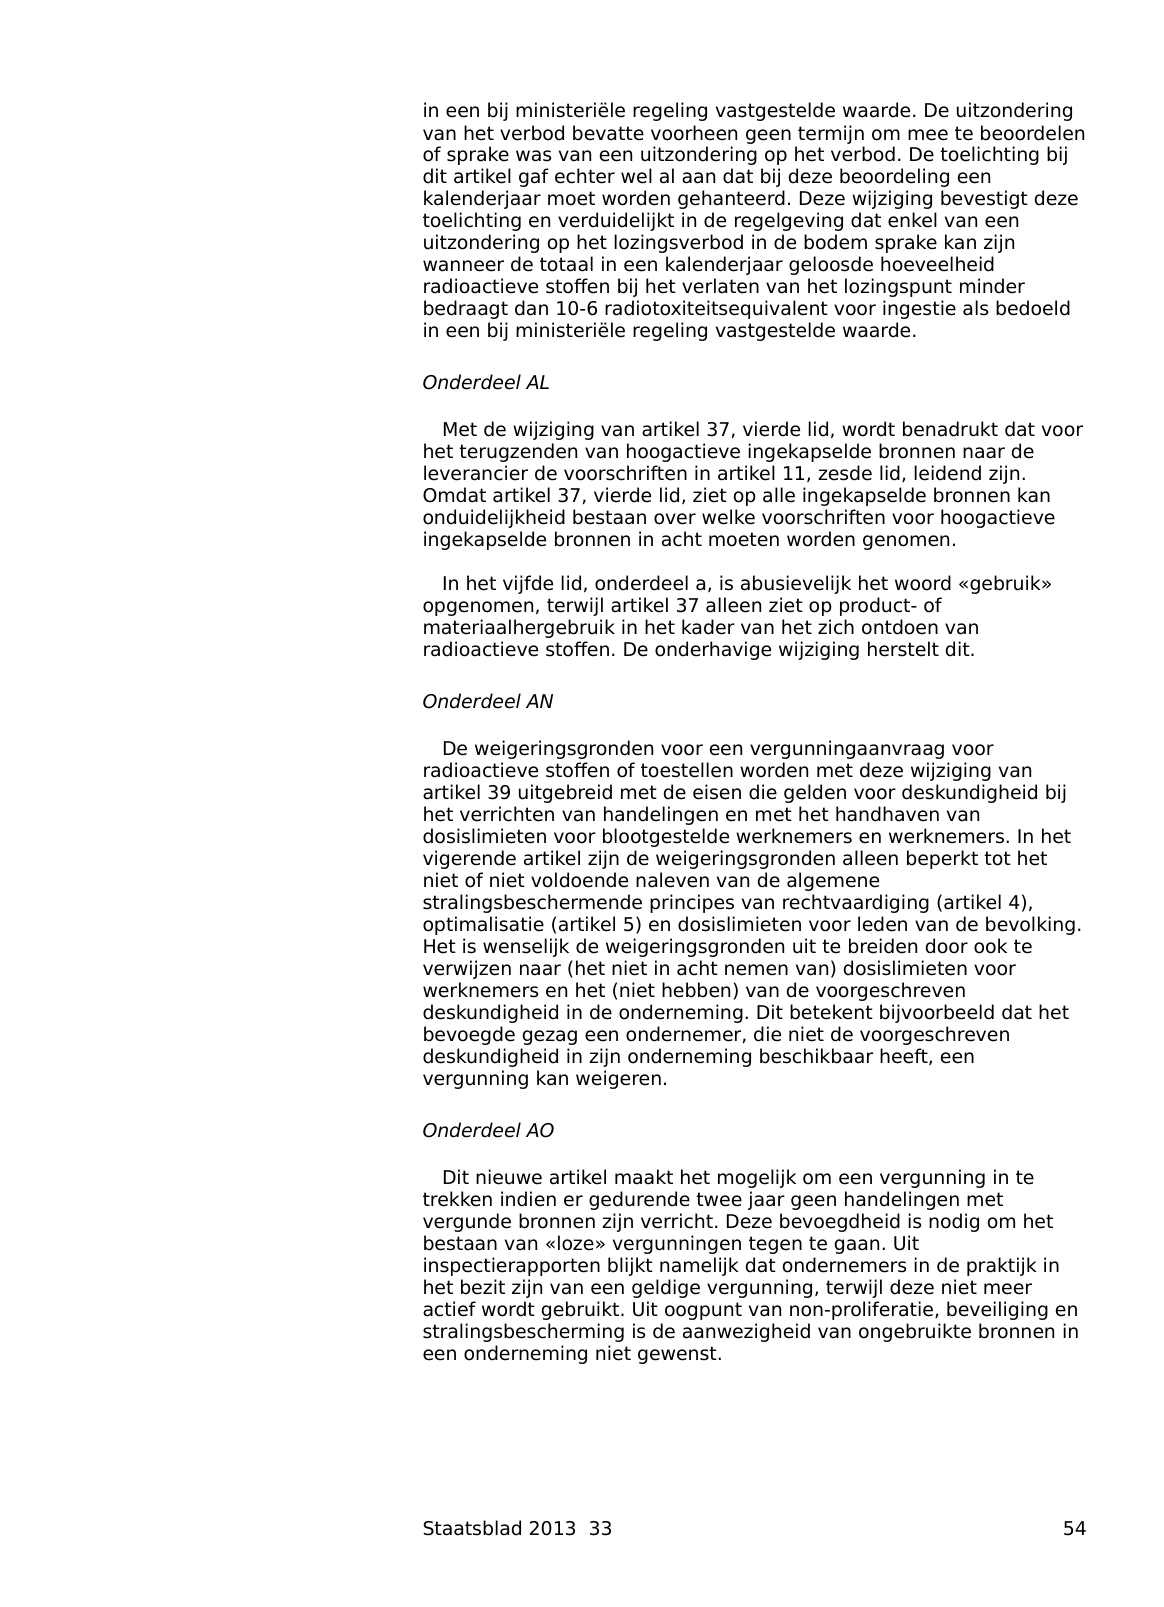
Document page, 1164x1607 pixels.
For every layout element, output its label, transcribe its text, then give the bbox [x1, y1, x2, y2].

subtitle Onderdeel AN [422, 691, 1087, 713]
subtitle Onderdeel AL [422, 372, 1087, 394]
text De weigeringsgronden voor een vergunningaanvraag voor radioactieve stoffen of toestellen worden met deze wijziging van artikel 39 uitgebreid met de eisen die gelden voor deskundigheid bij het verrichten van handelingen en met het handhaven van dosislimieten voor blootgestelde werknemers en werknemers. In het vigerende artikel zijn de weigeringsgronden alleen beperkt tot het niet of niet voldoende naleven van de algemene stralingsbeschermende principes van rechtvaardiging (artikel 4), optimalisatie (artikel 5) en dosislimieten voor leden van de bevolking. Het is wenselijk de weigeringsgronden uit te breiden door ook te verwijzen naar (het niet in acht nemen van) dosislimieten voor werknemers en het (niet hebben) van de voorgeschreven deskundigheid in de onderneming. Dit betekent bijvoorbeeld dat het bevoegde gezag een ondernemer, die niet de voorgeschreven deskundigheid in zijn onderneming beschikbaar heeft, een vergunning kan weigeren. [422, 738, 1087, 1090]
subtitle Onderdeel AO [422, 1120, 1087, 1142]
text Dit nieuwe artikel maakt het mogelijk om een vergunning in te trekken indien er gedurende twee jaar geen handelingen met vergunde bronnen zijn verricht. Deze bevoegdheid is nodig om het bestaan van «loze» vergunningen tegen te gaan. Uit inspectierapporten blijkt namelijk dat ondernemers in de praktijk in het bezit zijn van een geldige vergunning, terwijl deze niet meer actief wordt gebruikt. Uit oogpunt van non-proliferatie, beveiliging en stralingsbescherming is de aanwezigheid van ongebruikte bronnen in een onderneming niet gewenst. [422, 1167, 1087, 1364]
text in een bij ministeriële regeling vastgestelde waarde. De uitzondering van het verbod bevatte voorheen geen termijn om mee te beoordelen of sprake was van een uitzondering op het verbod. De toelichting bij dit artikel gaf echter wel al aan dat bij deze beoordeling een kalenderjaar moet worden gehanteerd. Deze wijziging bevestigt deze toelichting en verduidelijkt in de regelgeving dat enkel van een uitzondering op het lozingsverbod in de bodem sprake kan zijn wanneer de totaal in een kalenderjaar geloosde hoeveelheid radioactieve stoffen bij het verlaten van het lozingspunt minder bedraagt dan 10-6 radiotoxiteitsequivalent voor ingestie als bedoeld in een bij ministeriële regeling vastgestelde waarde. [422, 100, 1087, 342]
text In het vijfde lid, onderdeel a, is abusievelijk het woord «gebruik» opgenomen, terwijl artikel 37 alleen ziet op product- of materiaalhergebruik in het kader van het zich ontdoen van radioactieve stoffen. De onderhavige wijziging herstelt dit. [422, 573, 1087, 661]
text Met de wijziging van artikel 37, vierde lid, wordt benadrukt dat voor het terugzenden van hoogactieve ingekapselde bronnen naar de leverancier de voorschriften in artikel 11, zesde lid, leidend zijn. Omdat artikel 37, vierde lid, ziet op alle ingekapselde bronnen kan onduidelijkheid bestaan over welke voorschriften voor hoogactieve ingekapselde bronnen in acht moeten worden genomen. [422, 419, 1087, 551]
